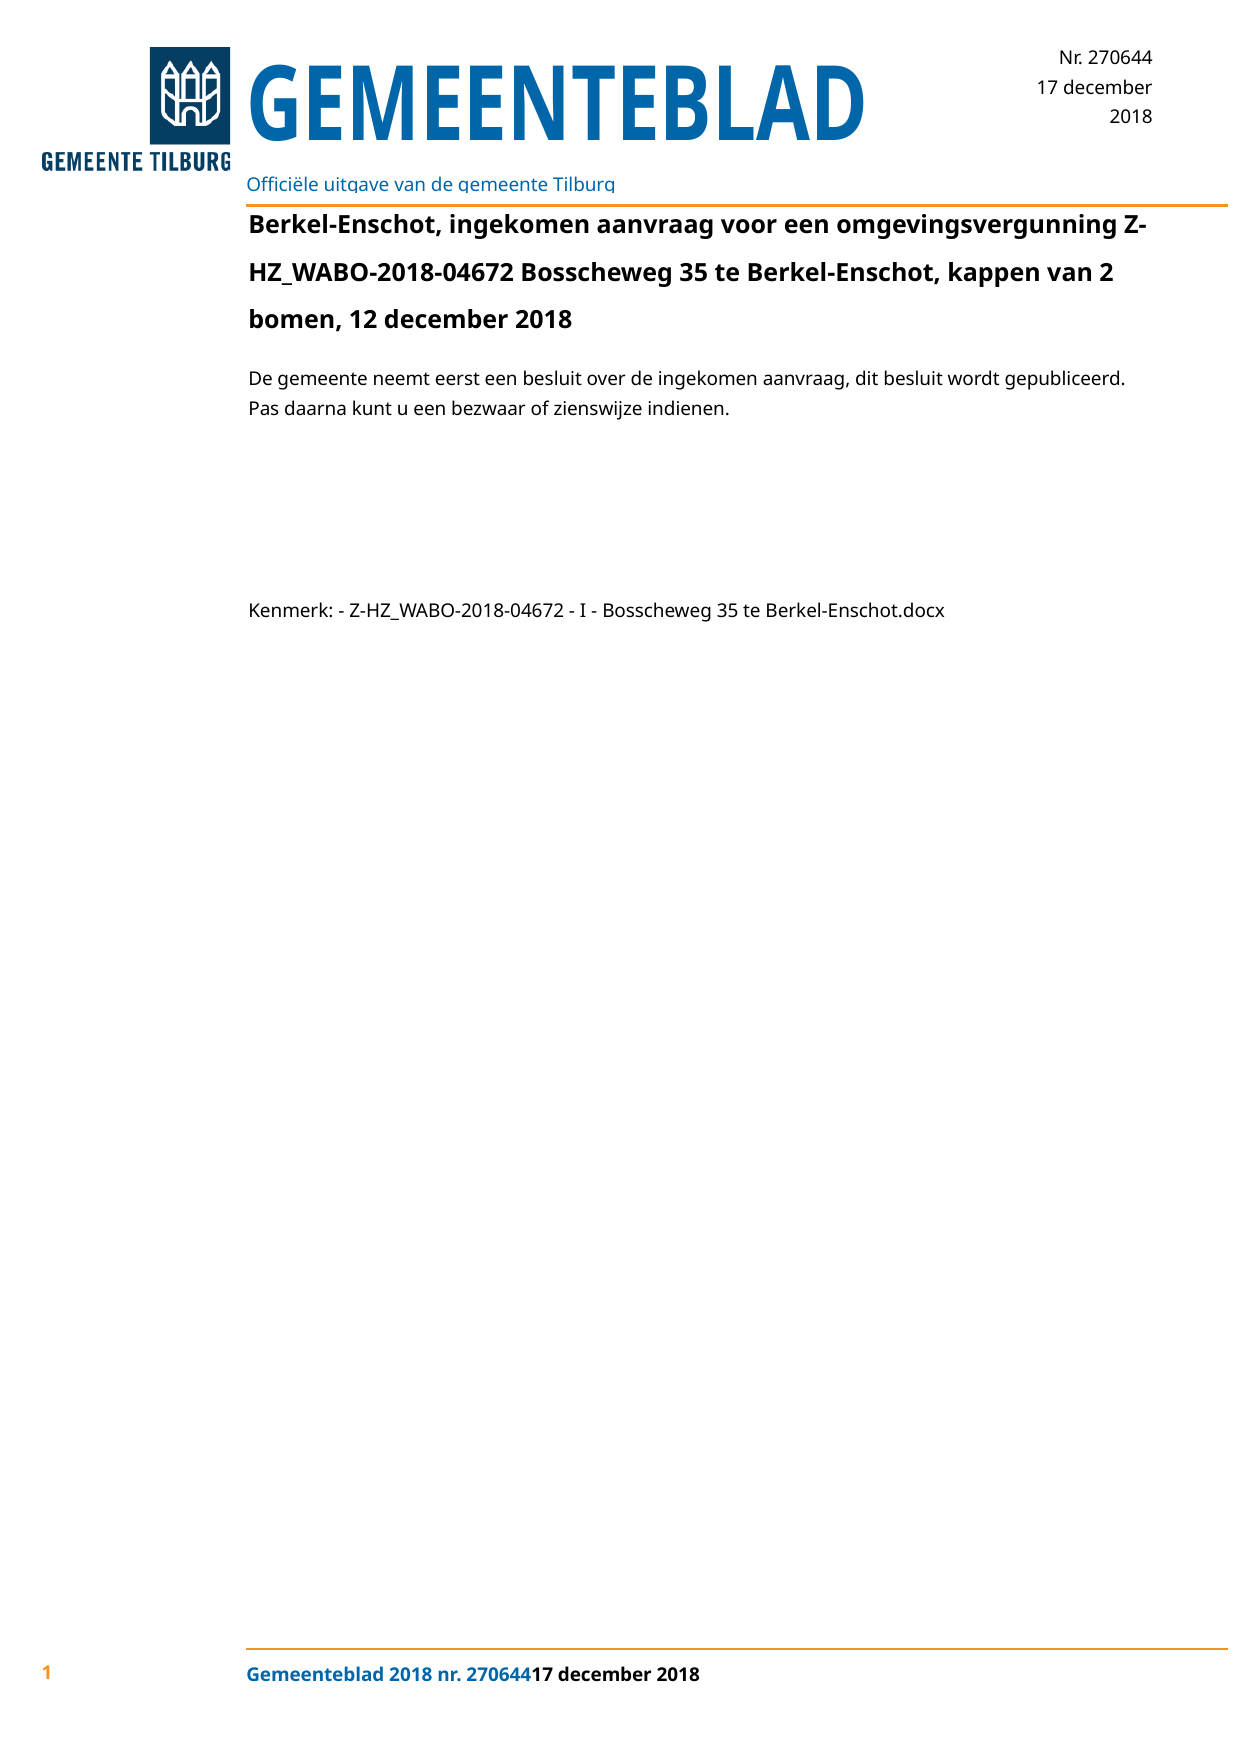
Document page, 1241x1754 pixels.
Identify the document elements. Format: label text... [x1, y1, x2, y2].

text Berkel-Enschot, ingekomen aanvraag voor een omgevingsvergunning Z-HZ_WABO-2018-04672 Bosscheweg 35 te Berkel-Enschot, kappen van 2 bomen, 12 december 2018 [248, 207, 1152, 336]
text Kenmerk: - Z-HZ_WABO-2018-04672 - I - Bosscheweg 35 te Berkel-Enschot.docx [248, 597, 1152, 622]
text De gemeente neemt eerst een besluit over de ingekomen aanvraag, dit besluit wordt gepubliceerd. Pas daarna kunt u een bezwaar of zienswijze indienen. [248, 366, 1152, 421]
picture [41, 47, 231, 172]
